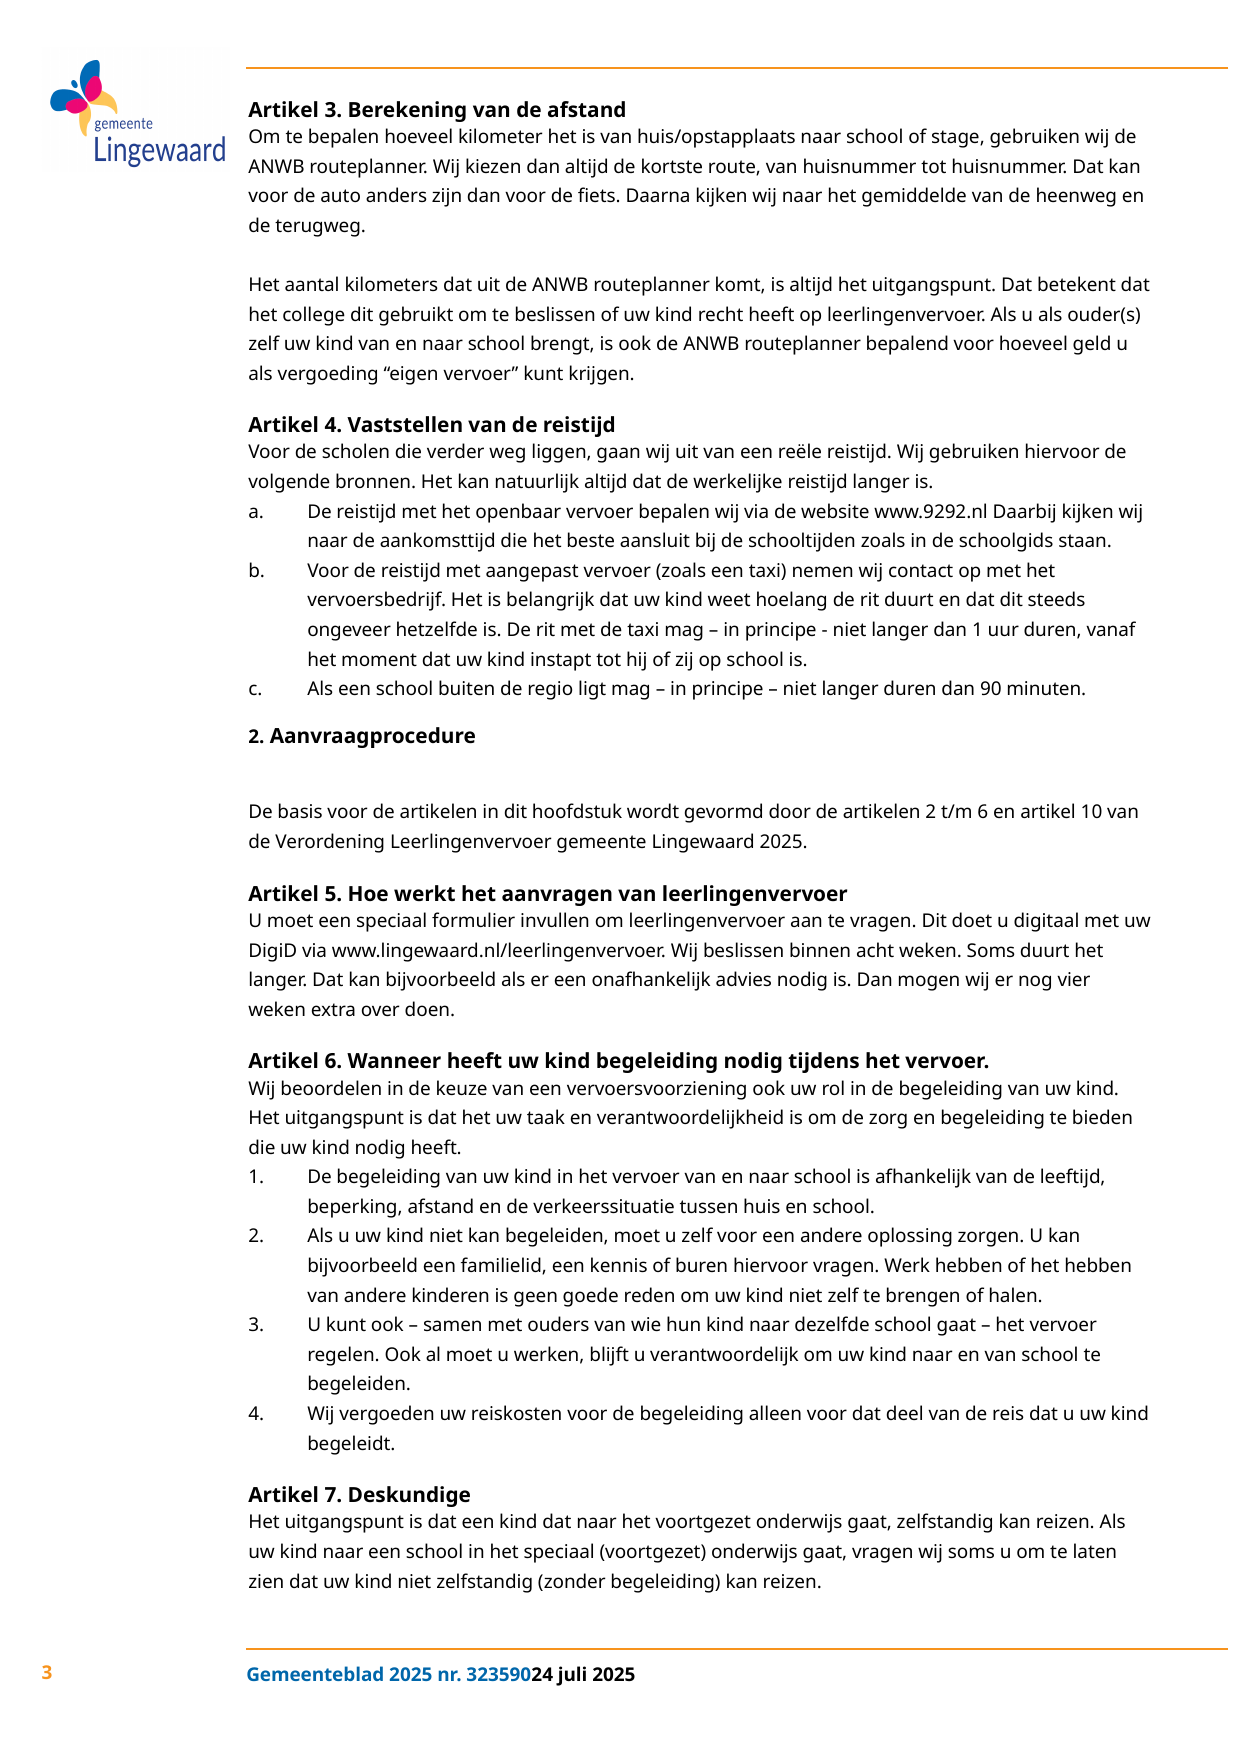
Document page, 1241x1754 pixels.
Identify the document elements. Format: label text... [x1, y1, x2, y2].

text Het uitgangspunt is dat een kind dat naar het voortgezet onderwijs gaat, zelfstandig kan reizen. Als uw kind naar een school in het speciaal (voortgezet) onderwijs gaat, vragen wij soms u om te laten zien dat uw kind niet zelfstandig (zonder begeleiding) kan reizen. [248, 1509, 1152, 1593]
text Artikel 3. Berekening van de afstand [248, 95, 1152, 123]
text 2. Aanvraagprocedure [248, 721, 1152, 749]
text U moet een speciaal formulier invullen om leerlingenvervoer aan te vragen. Dit doet u digitaal met uw DigiD via www.lingewaard.nl/leerlingenvervoer. Wij beslissen binnen acht weken. Soms duurt het langer. Dat kan bijvoorbeeld als er een onafhankelijk advies nodig is. Dan mogen wij er nog vier weken extra over doen. [248, 907, 1152, 1022]
list De reistijd met het openbaar vervoer bepalen wij via de website www.9292.nl Daarbij kijken wij naar de aankomsttijd die het beste aansluit bij de schooltijden zoals in de schoolgids staan. [248, 498, 1152, 553]
text Artikel 4. Vaststellen van de reistijd [248, 410, 1152, 439]
text Wij beoordelen in de keuze van een vervoersvoorziening ook uw rol in de begeleiding van uw kind. Het uitgangspunt is dat het uw taak en verantwoordelijkheid is om de zorg en begeleiding te bieden die uw kind nodig heeft. [248, 1075, 1152, 1160]
text Het aantal kilometers dat uit de ANWB routeplanner komt, is altijd het uitgangspunt. Dat betekent dat het college dit gebruikt om te beslissen of uw kind recht heeft op leerlingenvervoer. Als u als ouder(s) zelf uw kind van en naar school brengt, is ook de ANWB routeplanner bepalend voor hoeveel geld u als vergoeding “eigen vervoer” kunt krijgen. [248, 271, 1152, 386]
text Artikel 7. Deskundige [248, 1480, 1152, 1509]
picture [41, 47, 231, 172]
text Artikel 6. Wanneer heeft uw kind begeleiding nodig tijdens het vervoer. [248, 1046, 1152, 1075]
list Als een school buiten de regio ligt mag – in principe – niet langer duren dan 90 minuten. [248, 675, 1152, 701]
list Voor de reistijd met aangepast vervoer (zoals een taxi) nemen wij contact op met het vervoersbedrijf. Het is belangrijk dat uw kind weet hoelang de rit duurt en dat dit steeds ongeveer hetzelfde is. De rit met de taxi mag – in principe - niet langer dan 1 uur duren, vanaf het moment dat uw kind instapt tot hij of zij op school is. [248, 557, 1152, 672]
list U kunt ook – samen met ouders van wie hun kind naar dezelfde school gaat – het vervoer regelen. Ook al moet u werken, blijft u verantwoordelijk om uw kind naar en van school te begeleiden. [248, 1311, 1152, 1396]
text De basis voor de artikelen in dit hoofdstuk wordt gevormd door de artikelen 2 t/m 6 en artikel 10 van de Verordening Leerlingenvervoer gemeente Lingewaard 2025. [248, 799, 1152, 854]
list Wij vergoeden uw reiskosten voor de begeleiding alleen voor dat deel van de reis dat u uw kind begeleidt. [248, 1400, 1152, 1456]
list Als u uw kind niet kan begeleiden, moet u zelf voor een andere oplossing zorgen. U kan bijvoorbeeld een familielid, een kennis of buren hiervoor vragen. Werk hebben of het hebben van andere kinderen is geen goede reden om uw kind niet zelf te brengen of halen. [248, 1223, 1152, 1308]
text Artikel 5. Hoe werkt het aanvragen van leerlingenvervoer [248, 879, 1152, 907]
text Om te bepalen hoeveel kilometer het is van huis/opstapplaats naar school of stage, gebruiken wij de ANWB routeplanner. Wij kiezen dan altijd de kortste route, van huisnummer tot huisnummer. Dat kan voor de auto anders zijn dan voor de fiets. Daarna kijken wij naar het gemiddelde van de heenweg en de terugweg. [248, 123, 1152, 238]
text Voor de scholen die verder weg liggen, gaan wij uit van een reële reistijd. Wij gebruiken hiervoor de volgende bronnen. Het kan natuurlijk altijd dat de werkelijke reistijd langer is. [248, 439, 1152, 494]
list De begeleiding van uw kind in het vervoer van en naar school is afhankelijk van de leeftijd, beperking, afstand en de verkeerssituatie tussen huis en school. [248, 1163, 1152, 1219]
